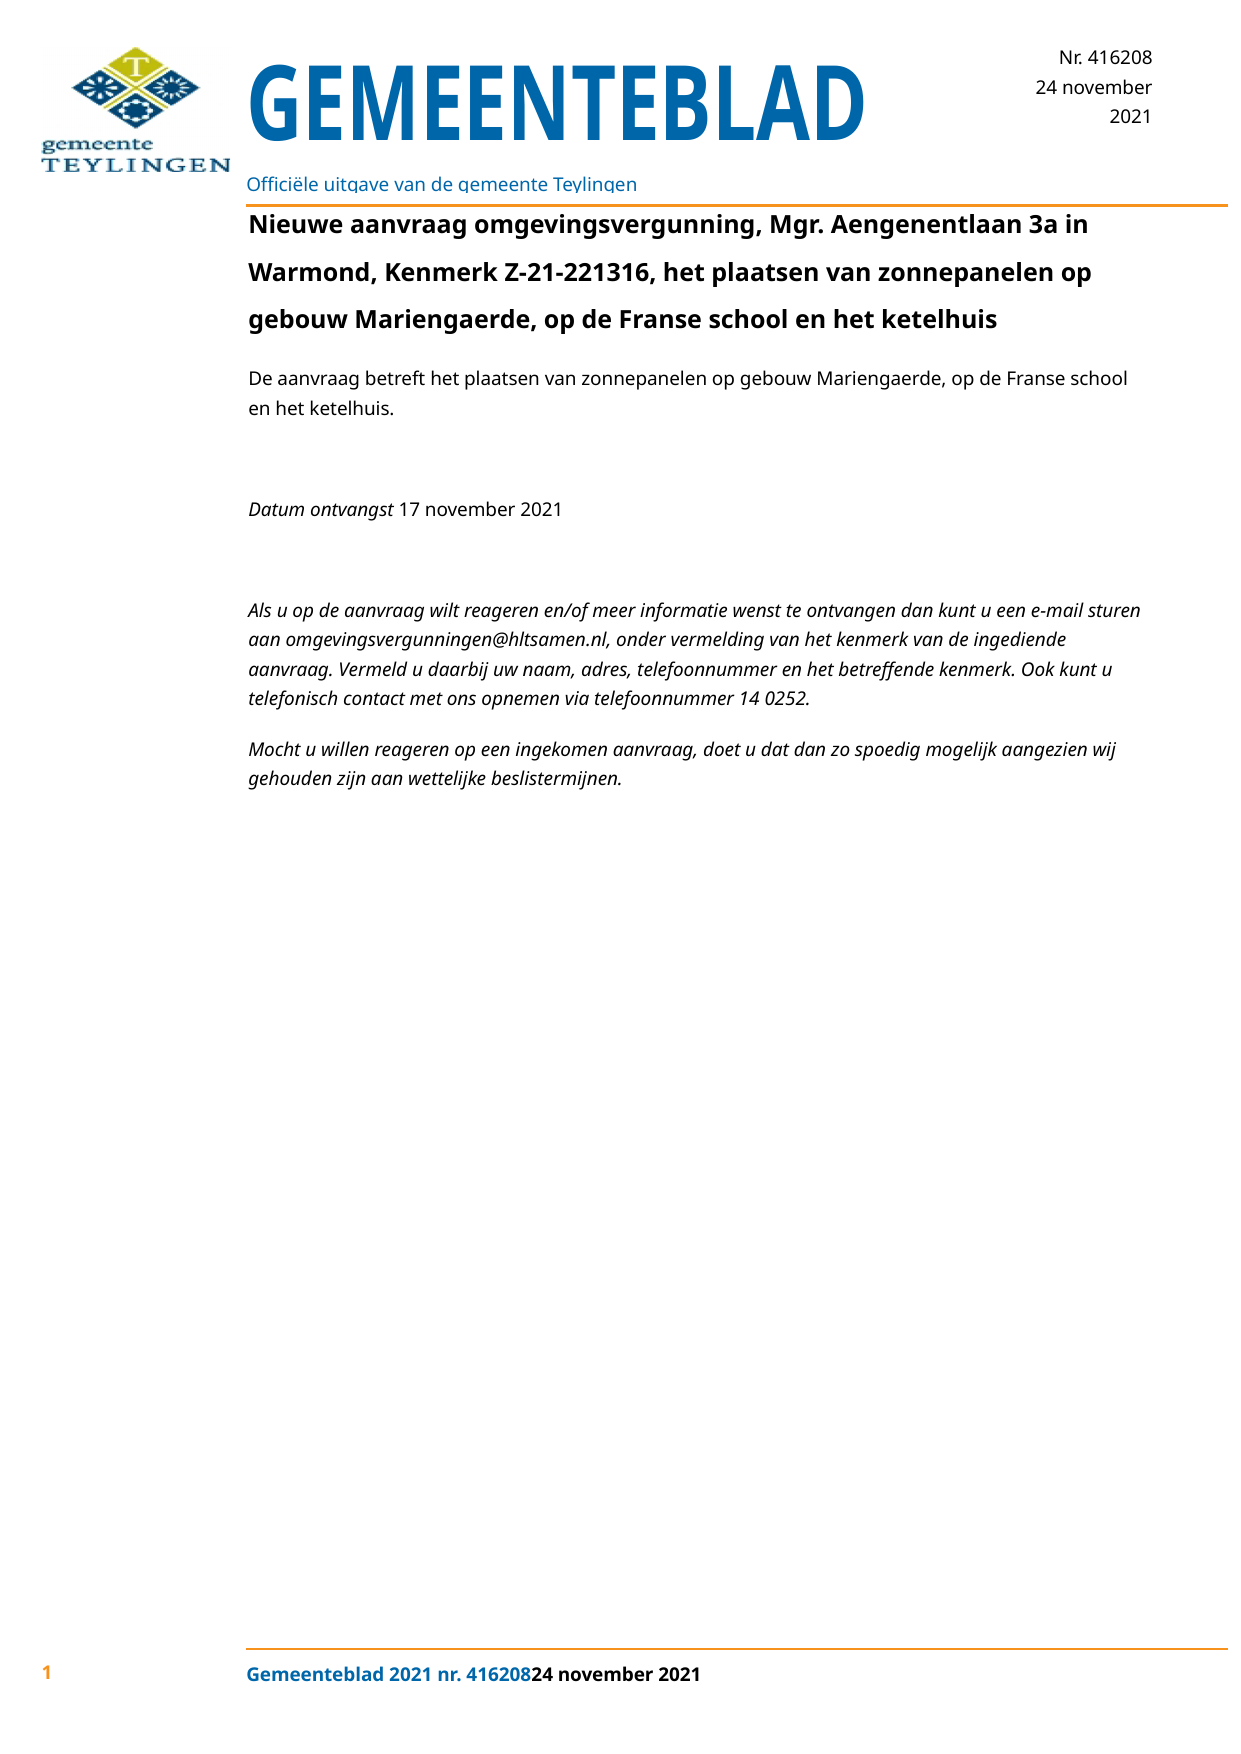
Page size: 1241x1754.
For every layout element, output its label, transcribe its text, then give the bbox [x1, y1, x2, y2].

text Mocht u willen reageren op een ingekomen aanvraag, doet u dat dan zo spoedig mogelijk aangezien wij gehouden zijn aan wettelijke beslistermijnen. [248, 736, 1152, 791]
text Datum ontvangst 17 november 2021 [248, 496, 1152, 522]
text De aanvraag betreft het plaatsen van zonnepanelen op gebouw Mariengaerde, op de Franse school en het ketelhuis. [248, 366, 1152, 421]
text Als u op de aanvraag wilt reageren en/of meer informatie wenst te ontvangen dan kunt u een e-mail sturen aan omgevingsvergunningen@hltsamen.nl, onder vermelding van het kenmerk van de ingediende aanvraag. Vermeld u daarbij uw naam, adres, telefoonnummer en het betreffende kenmerk. Ook kunt u telefonisch contact met ons opnemen via telefoonnummer 14 0252. [248, 597, 1152, 711]
text Nieuwe aanvraag omgevingsvergunning, Mgr. Aengenentlaan 3a in Warmond, Kenmerk Z-21-221316, het plaatsen van zonnepanelen op gebouw Mariengaerde, op de Franse school en het ketelhuis [248, 207, 1152, 336]
picture [41, 47, 231, 172]
